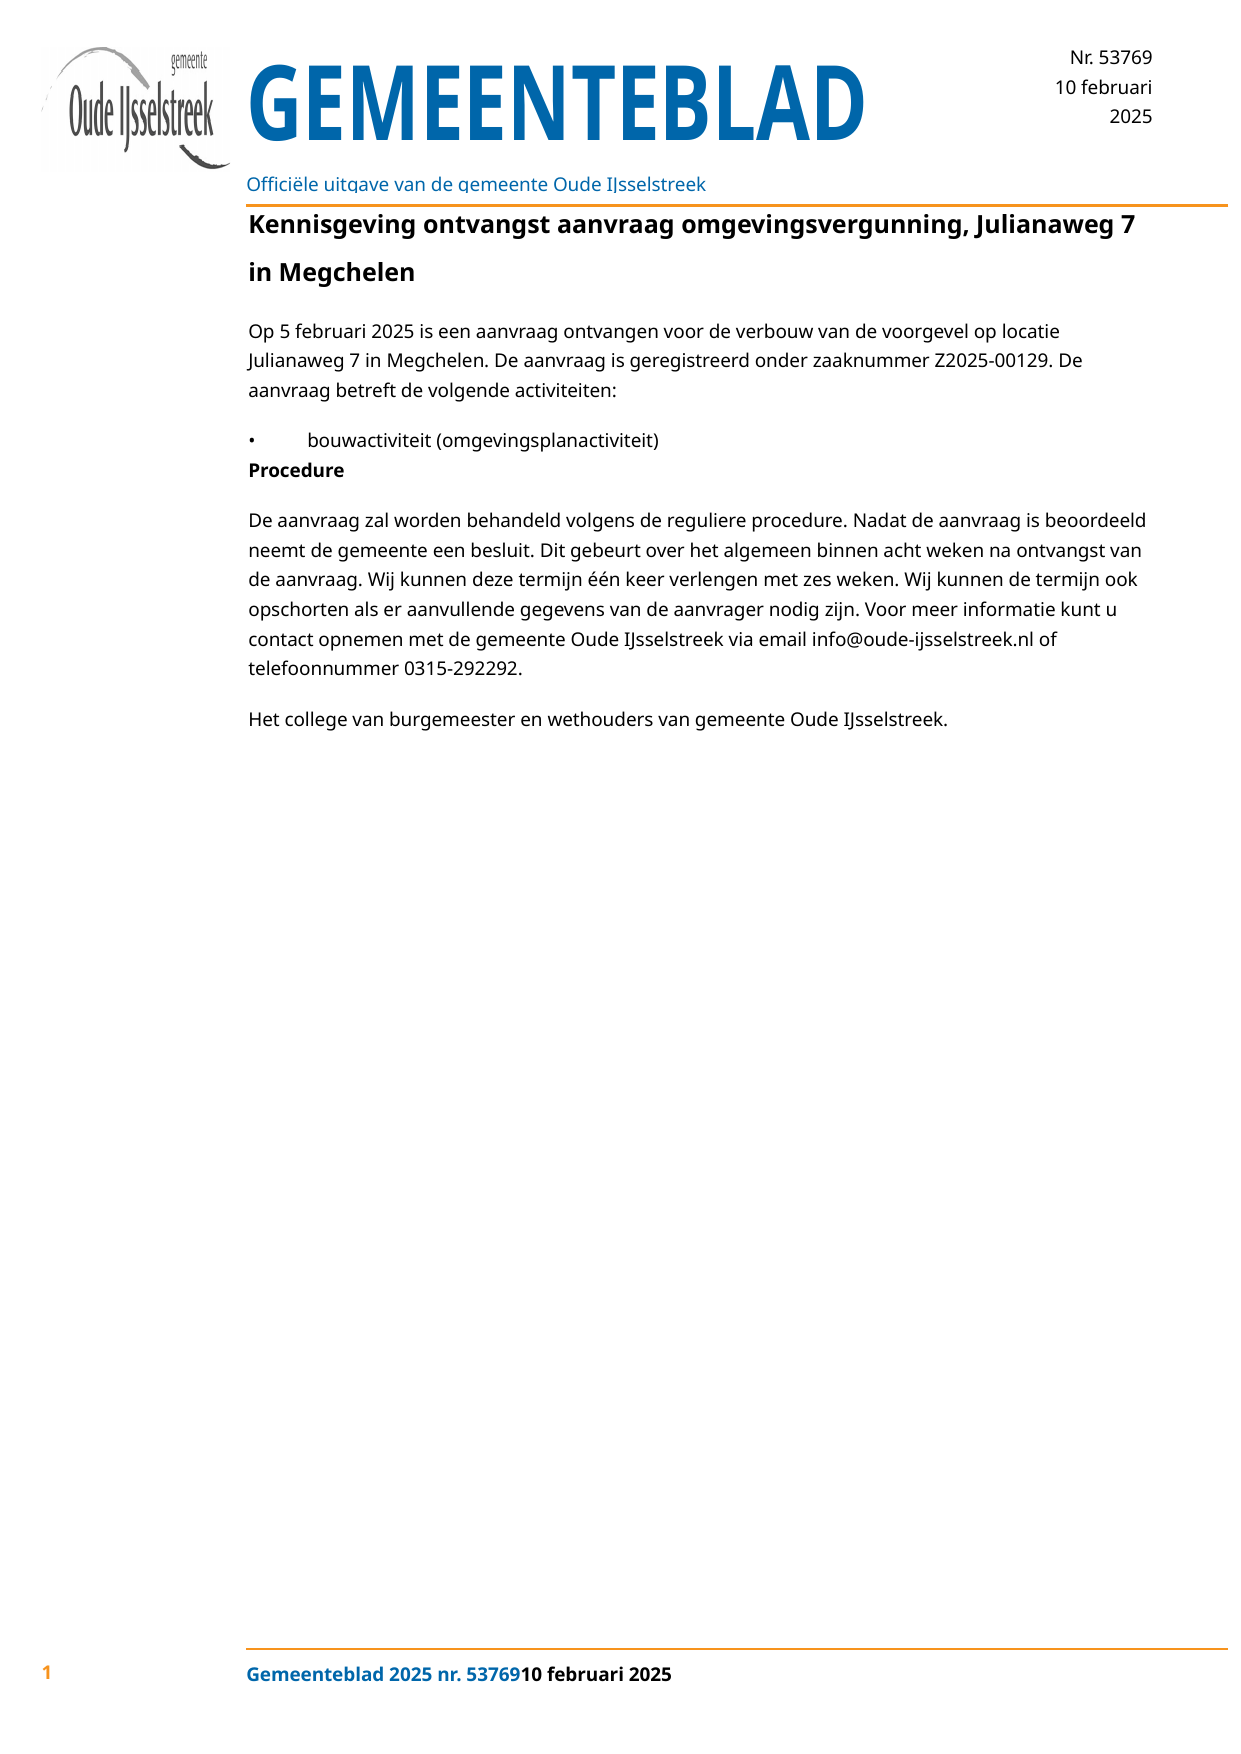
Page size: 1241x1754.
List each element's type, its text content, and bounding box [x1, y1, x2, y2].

list bouwactiviteit (omgevingsplanactiviteit) [248, 427, 1152, 453]
text De aanvraag zal worden behandeld volgens de reguliere procedure. Nadat de aanvraag is beoordeeld neemt de gemeente een besluit. Dit gebeurt over het algemeen binnen acht weken na ontvangst van de aanvraag. Wij kunnen deze termijn één keer verlengen met zes weken. Wij kunnen de termijn ook opschorten als er aanvullende gegevens van de aanvrager nodig zijn. Voor meer informatie kunt u contact opnemen met de gemeente Oude IJsselstreek via email info@oude-ijsselstreek.nl of telefoonnummer 0315-292292. [248, 507, 1152, 681]
text Het college van burgemeester en wethouders van gemeente Oude IJsselstreek. [248, 706, 1152, 732]
text Procedure [248, 457, 1152, 483]
text Op 5 februari 2025 is een aanvraag ontvangen voor de verbouw van de voorgevel op locatie Julianaweg 7 in Megchelen. De aanvraag is geregistreerd onder zaaknummer Z2025-00129. De aanvraag betreft de volgende activiteiten: [248, 318, 1152, 403]
picture [41, 47, 231, 172]
text Kennisgeving ontvangst aanvraag omgevingsvergunning, Julianaweg 7 in Megchelen [248, 207, 1152, 288]
